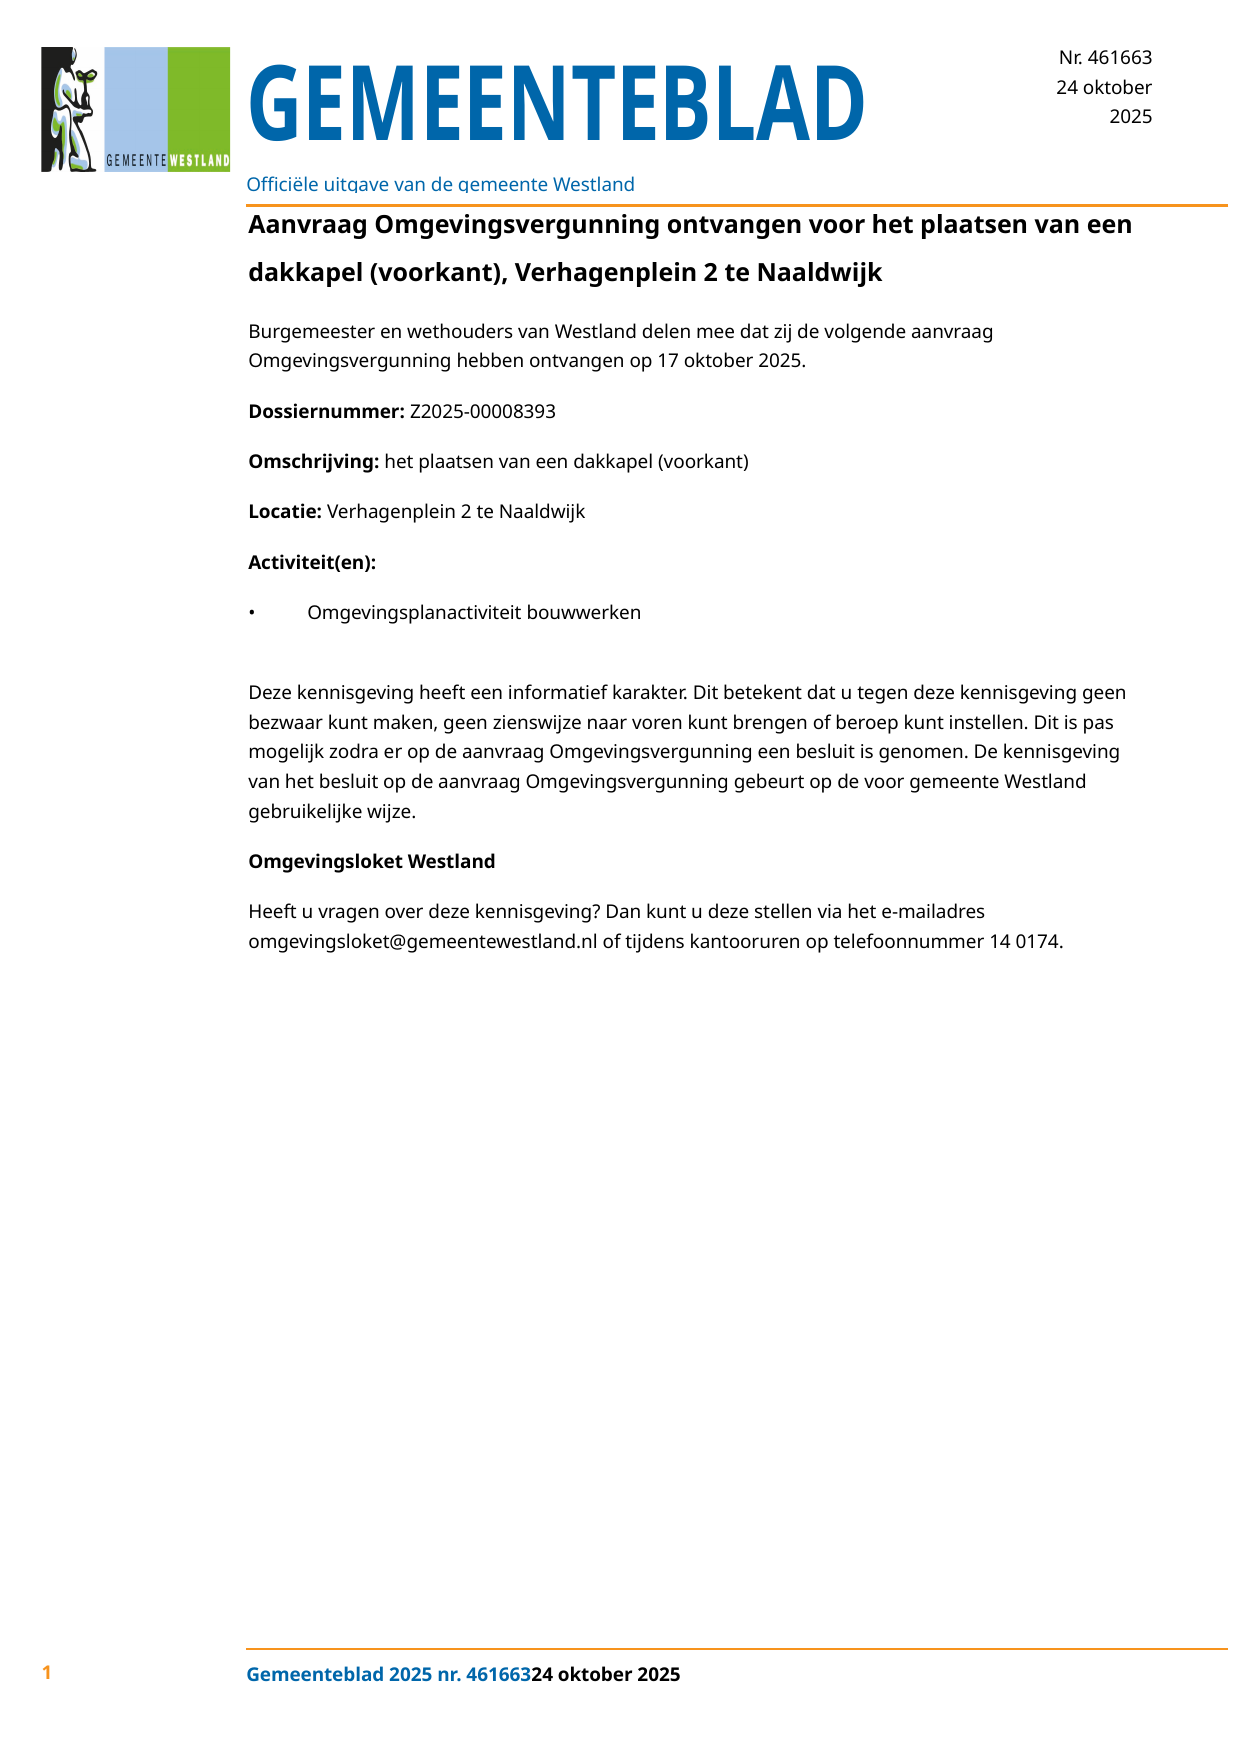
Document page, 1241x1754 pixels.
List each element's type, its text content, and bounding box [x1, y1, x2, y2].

text Omschrijving: het plaatsen van een dakkapel (voorkant) [248, 448, 1152, 474]
text Burgemeester en wethouders van Westland delen mee dat zij de volgende aanvraag Omgevingsvergunning hebben ontvangen op 17 oktober 2025. [248, 318, 1152, 373]
picture [41, 47, 231, 172]
list Omgevingsplanactiviteit bouwwerken [248, 599, 1152, 625]
text Omgevingsloket Westland [248, 848, 1152, 874]
text Aanvraag Omgevingsvergunning ontvangen voor het plaatsen van een dakkapel (voorkant), Verhagenplein 2 te Naaldwijk [248, 207, 1152, 288]
text Heeft u vragen over deze kennisgeving? Dan kunt u deze stellen via het e-mailadres omgevingsloket@gemeentewestland.nl of tijdens kantooruren op telefoonnummer 14 0174. [248, 899, 1152, 954]
text Activiteit(en): [248, 549, 1152, 575]
text Deze kennisgeving heeft een informatief karakter. Dit betekent dat u tegen deze kennisgeving geen bezwaar kunt maken, geen zienswijze naar voren kunt brengen of beroep kunt instellen. Dit is pas mogelijk zodra er op de aanvraag Omgevingsvergunning een besluit is genomen. De kennisgeving van het besluit op de aanvraag Omgevingsvergunning gebeurt op de voor gemeente Westland gebruikelijke wijze. [248, 679, 1152, 824]
text Dossiernummer: Z2025-00008393 [248, 398, 1152, 424]
text Locatie: Verhagenplein 2 te Naaldwijk [248, 499, 1152, 524]
